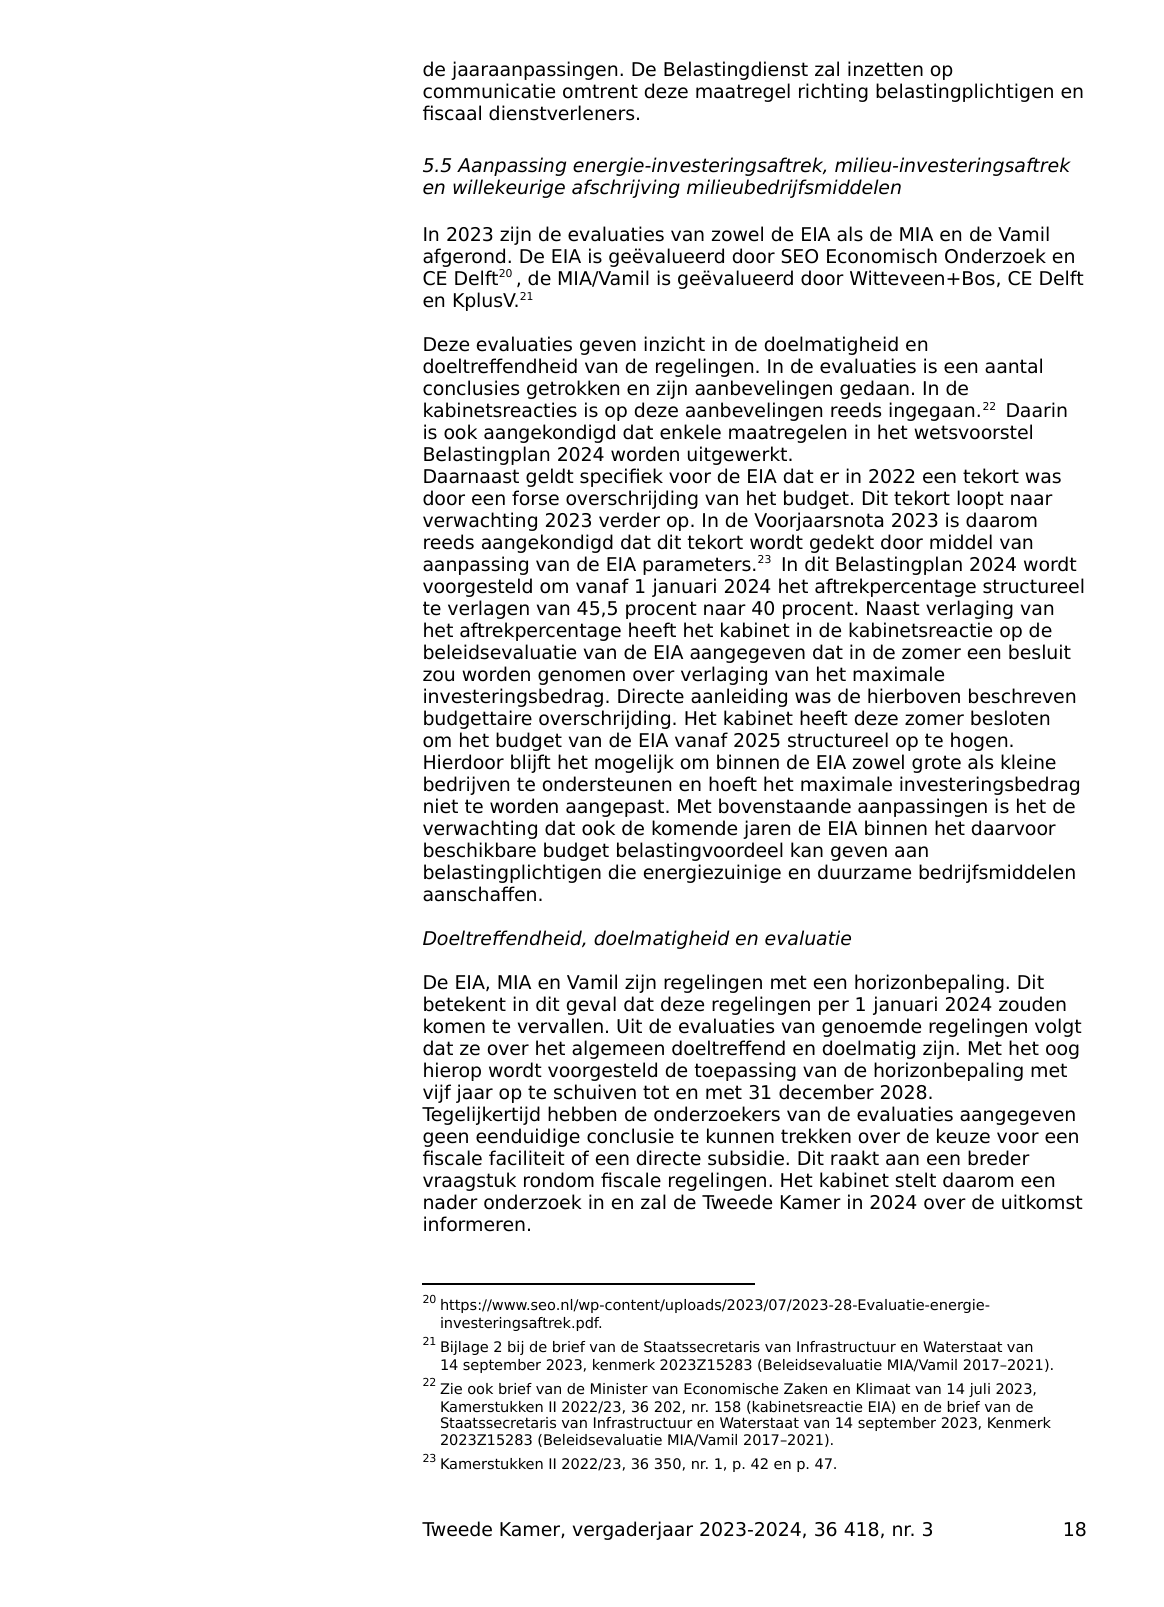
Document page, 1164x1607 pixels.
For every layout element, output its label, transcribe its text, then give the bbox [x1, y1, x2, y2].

text Kamerstukken II 2022/23, 36 350, nr. 1, p. 42 en p. 47. [422, 1452, 1087, 1474]
text Tegelijkertijd hebben de onderzoekers van de evaluaties aangegeven geen eenduidige conclusie te kunnen trekken over de keuze voor een fiscale faciliteit of een directe subsidie. Dit raakt aan een breder vraagstuk rondom fiscale regelingen. Het kabinet stelt daarom een nader onderzoek in en zal de Tweede Kamer in 2024 over de uitkomst informeren. [422, 1104, 1087, 1236]
text Daarnaast geldt specifiek voor de EIA dat er in 2022 een tekort was door een forse overschrijding van het budget. Dit tekort loopt naar verwachting 2023 verder op. In de Voorjaarsnota 2023 is daarom reeds aangekondigd dat dit tekort wordt gedekt door middel van aanpassing van de EIA parameters. In dit Belastingplan 2024 wordt voorgesteld om vanaf 1 januari 2024 het aftrekpercentage structureel te verlagen van 45,5 procent naar 40 procent. Naast verlaging van het aftrekpercentage heeft het kabinet in de kabinetsreactie op de beleidsevaluatie van de EIA aangegeven dat in de zomer een besluit zou worden genomen over verlaging van het maximale investeringsbedrag. Directe aanleiding was de hierboven beschreven budgettaire overschrijding. Het kabinet heeft deze zomer besloten om het budget van de EIA vanaf 2025 structureel op te hogen. Hierdoor blijft het mogelijk om binnen de EIA zowel grote als kleine bedrijven te ondersteunen en hoeft het maximale investeringsbedrag niet te worden aangepast. Met bovenstaande aanpassingen is het de verwachting dat ook de komende jaren de EIA binnen het daarvoor beschikbare budget belastingvoordeel kan geven aan belastingplichtigen die energiezuinige en duurzame bedrijfsmiddelen aanschaffen. [422, 466, 1087, 906]
text https://www.seo.nl/wp-content/uploads/2023/07/2023-28-Evaluatie-energie-investeringsaftrek.pdf. [422, 1293, 1087, 1332]
text In 2023 zijn de evaluaties van zowel de EIA als de MIA en de Vamil afgerond. De EIA is geëvalueerd door SEO Economisch Onderzoek en CE Delft, de MIA/Vamil is geëvalueerd door Witteveen+Bos, CE Delft en KplusV. [422, 224, 1087, 312]
text Bijlage 2 bij de brief van de Staatssecretaris van Infrastructuur en Waterstaat van 14 september 2023, kenmerk 2023Z15283 (Beleidsevaluatie MIA/Vamil 2017–2021). [422, 1335, 1087, 1374]
text Zie ook brief van de Minister van Economische Zaken en Klimaat van 14 juli 2023, Kamerstukken II 2022/23, 36 202, nr. 158 (kabinetsreactie EIA) en de brief van de Staatssecretaris van Infrastructuur en Waterstaat van 14 september 2023, Kenmerk 2023Z15283 (Beleidsevaluatie MIA/Vamil 2017–2021). [422, 1377, 1087, 1449]
text Deze evaluaties geven inzicht in de doelmatigheid en doeltreffendheid van de regelingen. In de evaluaties is een aantal conclusies getrokken en zijn aanbevelingen gedaan. In de kabinetsreacties is op deze aanbevelingen reeds ingegaan. Daarin is ook aangekondigd dat enkele maatregelen in het wetsvoorstel Belastingplan 2024 worden uitgewerkt. [422, 334, 1087, 466]
subtitle Doeltreffendheid, doelmatigheid en evaluatie [422, 928, 1087, 950]
subtitle 5.5 Aanpassing energie-investeringsaftrek, milieu-investeringsaftrek en willekeurige afschrijving milieubedrijfsmiddelen [422, 155, 1087, 199]
text de jaaraanpassingen. De Belastingdienst zal inzetten op communicatie omtrent deze maatregel richting belastingplichtigen en fiscaal dienstverleners. [422, 59, 1087, 125]
text De EIA, MIA en Vamil zijn regelingen met een horizonbepaling. Dit betekent in dit geval dat deze regelingen per 1 januari 2024 zouden komen te vervallen. Uit de evaluaties van genoemde regelingen volgt dat ze over het algemeen doeltreffend en doelmatig zijn. Met het oog hierop wordt voorgesteld de toepassing van de horizonbepaling met vijf jaar op te schuiven tot en met 31 december 2028. [422, 972, 1087, 1104]
